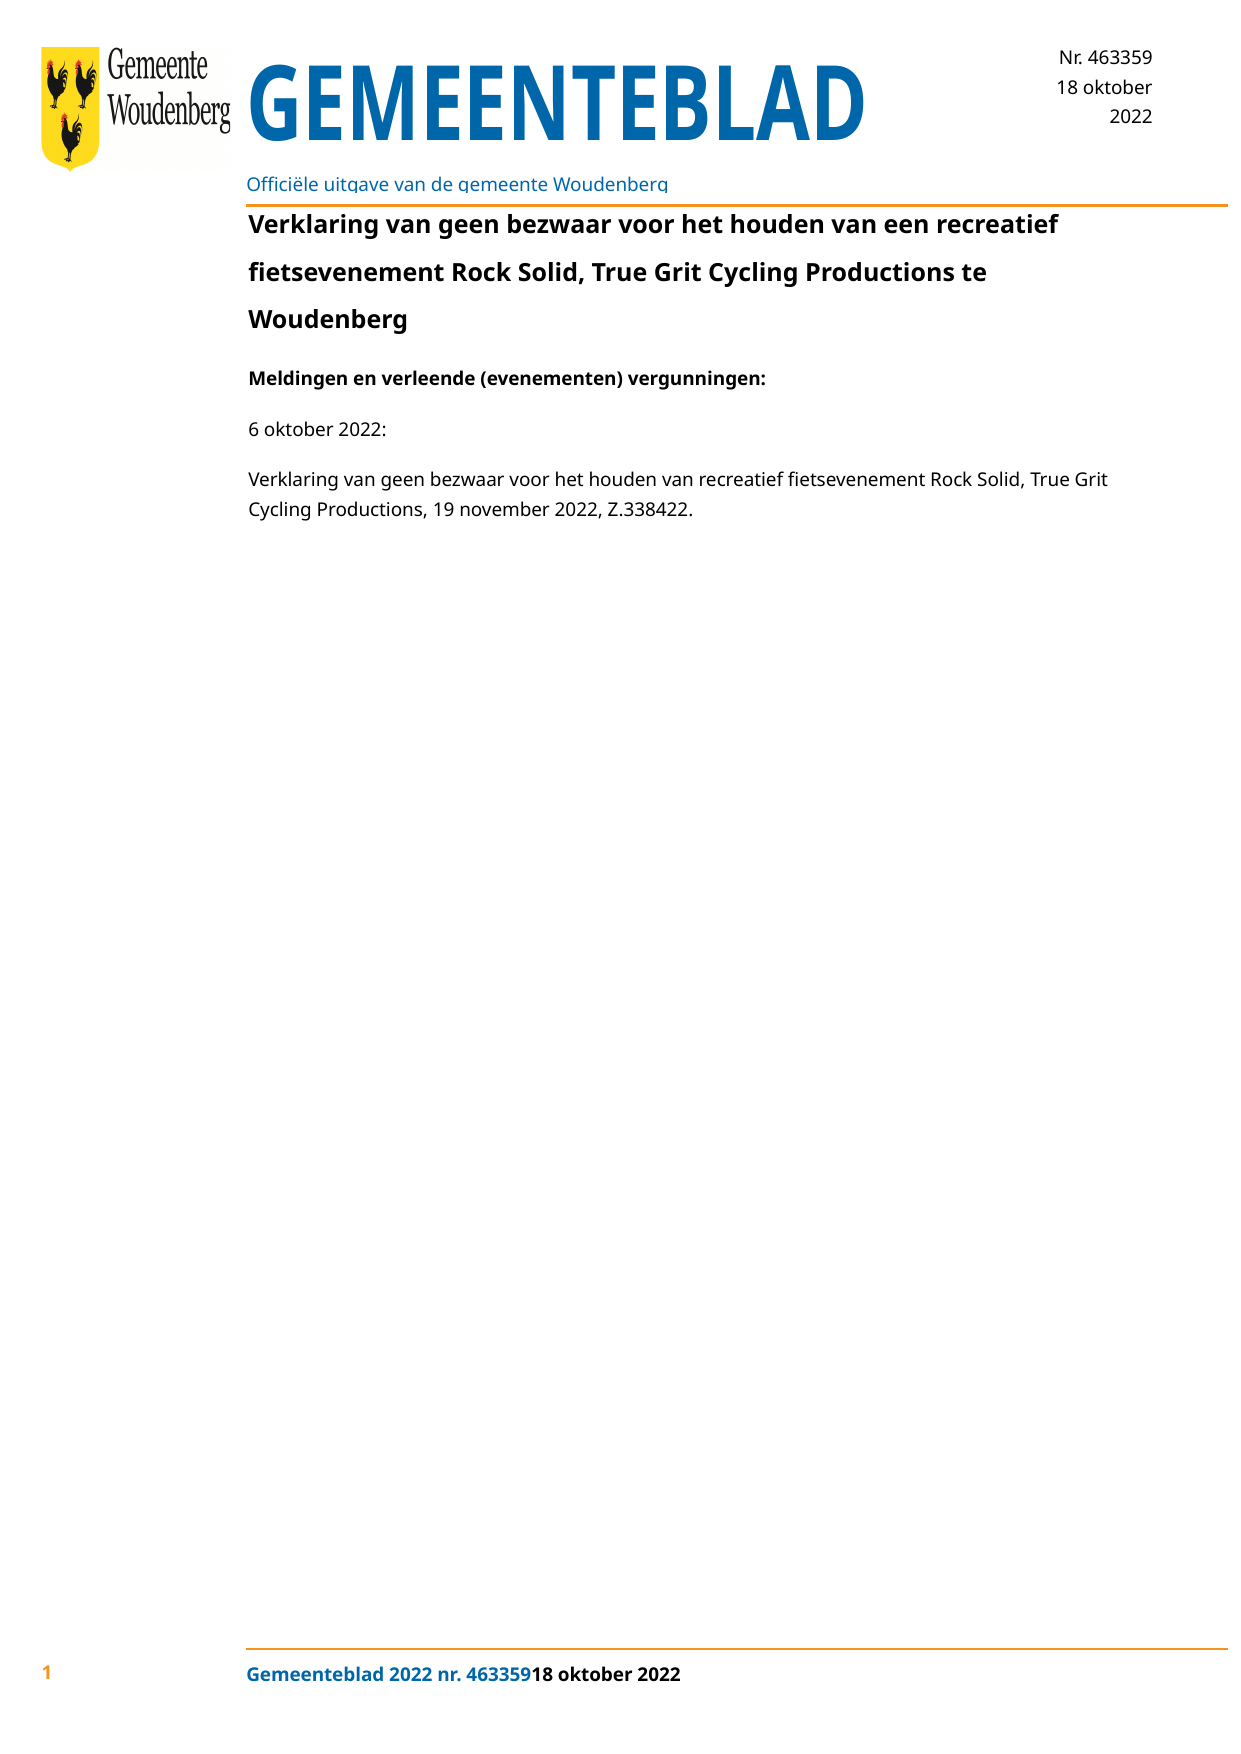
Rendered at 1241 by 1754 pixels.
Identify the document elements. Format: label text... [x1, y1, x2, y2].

text Meldingen en verleende (evenementen) vergunningen: [248, 366, 1152, 391]
text 6 oktober 2022: [248, 416, 1152, 442]
text Verklaring van geen bezwaar voor het houden van recreatief fietsevenement Rock Solid, True Grit Cycling Productions, 19 november 2022, Z.338422. [248, 466, 1152, 522]
text Verklaring van geen bezwaar voor het houden van een recreatief fietsevenement Rock Solid, True Grit Cycling Productions te Woudenberg [248, 207, 1152, 336]
picture [41, 47, 231, 172]
